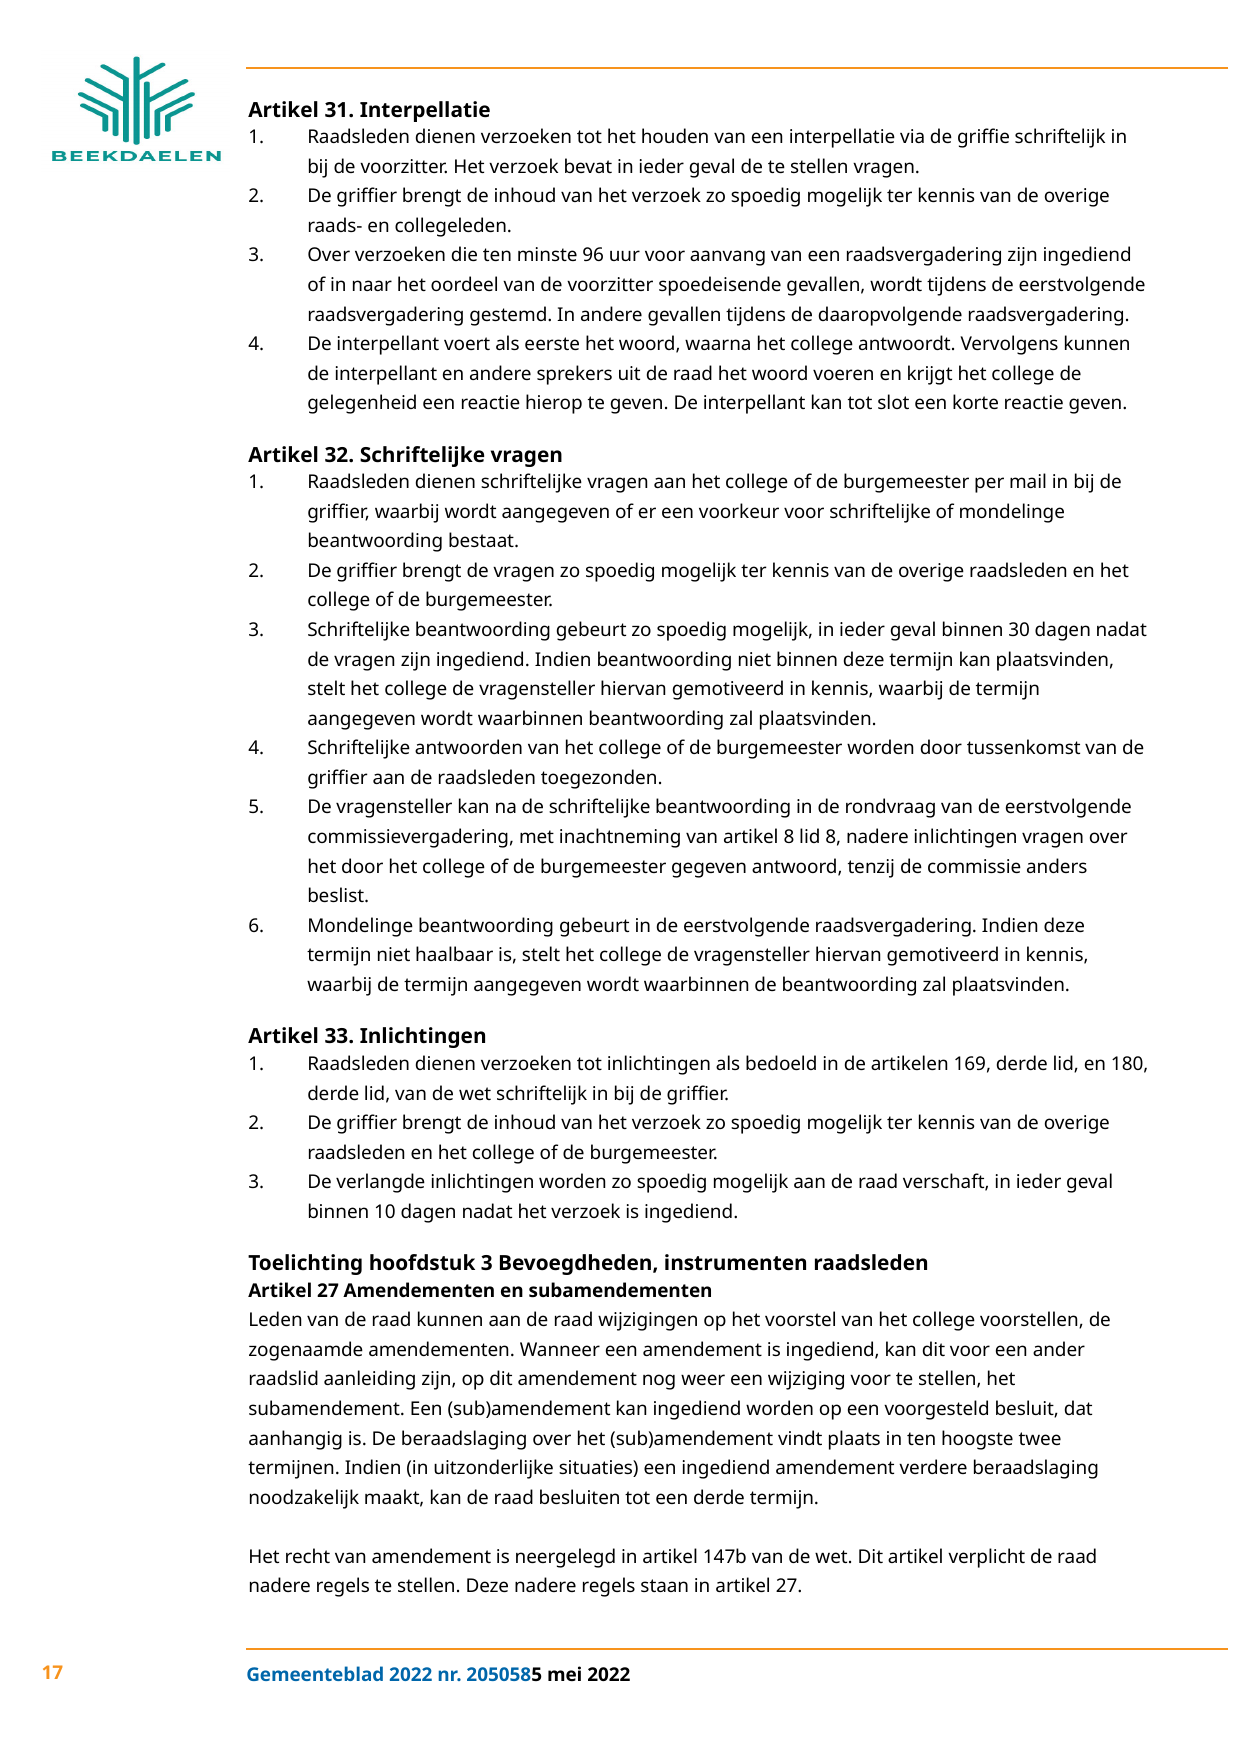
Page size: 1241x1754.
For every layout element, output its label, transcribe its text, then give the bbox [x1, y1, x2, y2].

text Toelichting hoofdstuk 3 Bevoegdheden, instrumenten raadsleden [248, 1248, 1152, 1277]
list De vragensteller kan na de schriftelijke beantwoording in de rondvraag van de eerstvolgende commissievergadering, met inachtneming van artikel 8 lid 8, nadere inlichtingen vragen over het door het college of de burgemeester gegeven antwoord, tenzij de commissie anders beslist. [248, 794, 1152, 908]
text Artikel 32. Schriftelijke vragen [248, 440, 1152, 468]
list Mondelinge beantwoording gebeurt in de eerstvolgende raadsvergadering. Indien deze termijn niet haalbaar is, stelt het college de vragensteller hiervan gemotiveerd in kennis, waarbij de termijn aangegeven wordt waarbinnen de beantwoording zal plaatsvinden. [248, 912, 1152, 997]
list Over verzoeken die ten minste 96 uur voor aanvang van een raadsvergadering zijn ingediend of in naar het oordeel van de voorzitter spoedeisende gevallen, wordt tijdens de eerstvolgende raadsvergadering gestemd. In andere gevallen tijdens de daaropvolgende raadsvergadering. [248, 242, 1152, 326]
list Raadsleden dienen verzoeken tot inlichtingen als bedoeld in de artikelen 169, derde lid, en 180, derde lid, van de wet schriftelijk in bij de griffier. [248, 1050, 1152, 1105]
list De griffier brengt de inhoud van het verzoek zo spoedig mogelijk ter kennis van de overige raads- en collegeleden. [248, 182, 1152, 238]
list De verlangde inlichtingen worden zo spoedig mogelijk aan de raad verschaft, in ieder geval binnen 10 dagen nadat het verzoek is ingediend. [248, 1168, 1152, 1224]
list Schriftelijke antwoorden van het college of de burgemeester worden door tussenkomst van de griffier aan de raadsleden toegezonden. [248, 734, 1152, 790]
text Het recht van amendement is neergelegd in artikel 147b van de wet. Dit artikel verplicht de raad nadere regels te stellen. Deze nadere regels staan in artikel 27. [248, 1543, 1152, 1598]
text Artikel 27 Amendementen en subamendementen [248, 1277, 1152, 1303]
list De griffier brengt de inhoud van het verzoek zo spoedig mogelijk ter kennis van de overige raadsleden en het college of de burgemeester. [248, 1109, 1152, 1164]
list De griffier brengt de vragen zo spoedig mogelijk ter kennis van de overige raadsleden en het college of de burgemeester. [248, 557, 1152, 612]
text Leden van de raad kunnen aan de raad wijzigingen op het voorstel van het college voorstellen, de zogenaamde amendementen. Wanneer een amendement is ingediend, kan dit voor een ander raadslid aanleiding zijn, op dit amendement nog weer een wijziging voor te stellen, het subamendement. Een (sub)amendement kan ingediend worden op een voorgesteld besluit, dat aanhangig is. De beraadslaging over het (sub)amendement vindt plaats in ten hoogste twee termijnen. Indien (in uitzonderlijke situaties) een ingediend amendement verdere beraadslaging noodzakelijk maakt, kan de raad besluiten tot een derde termijn. [248, 1306, 1152, 1510]
picture [41, 47, 231, 172]
text Artikel 31. Interpellatie [248, 95, 1152, 123]
text Artikel 33. Inlichtingen [248, 1022, 1152, 1050]
list Schriftelijke beantwoording gebeurt zo spoedig mogelijk, in ieder geval binnen 30 dagen nadat de vragen zijn ingediend. Indien beantwoording niet binnen deze termijn kan plaatsvinden, stelt het college de vragensteller hiervan gemotiveerd in kennis, waarbij de termijn aangegeven wordt waarbinnen beantwoording zal plaatsvinden. [248, 616, 1152, 731]
list Raadsleden dienen verzoeken tot het houden van een interpellatie via de griffie schriftelijk in bij de voorzitter. Het verzoek bevat in ieder geval de te stellen vragen. [248, 123, 1152, 178]
list De interpellant voert als eerste het woord, waarna het college antwoordt. Vervolgens kunnen de interpellant en andere sprekers uit de raad het woord voeren en krijgt het college de gelegenheid een reactie hierop te geven. De interpellant kan tot slot een korte reactie geven. [248, 330, 1152, 415]
list Raadsleden dienen schriftelijke vragen aan het college of de burgemeester per mail in bij de griffier, waarbij wordt aangegeven of er een voorkeur voor schriftelijke of mondelinge beantwoording bestaat. [248, 468, 1152, 553]
